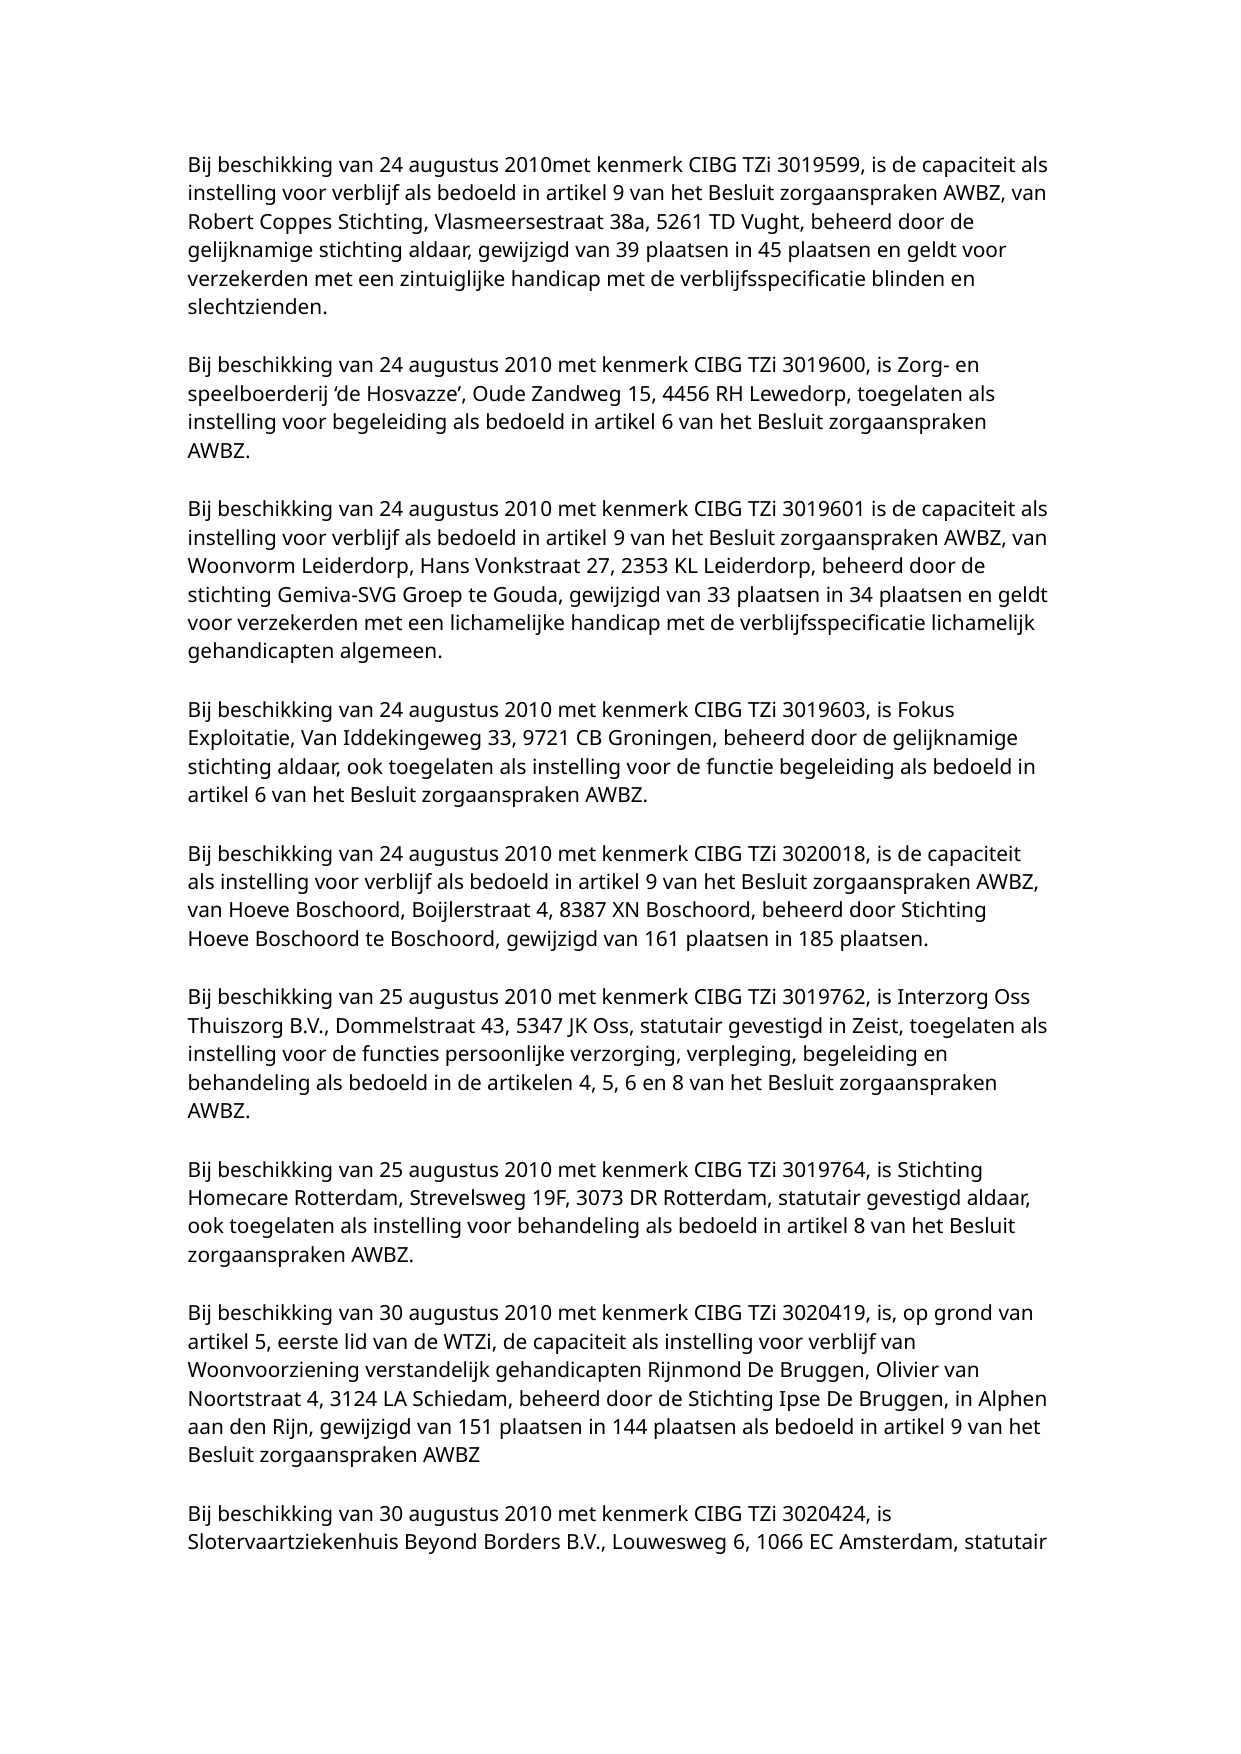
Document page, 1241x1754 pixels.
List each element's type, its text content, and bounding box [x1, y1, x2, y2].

text Bij beschikking van 25 augustus 2010 met kenmerk CIBG TZi 3019762, is Interzorg Oss Thuiszorg B.V., Dommelstraat 43, 5347 JK Oss, statutair gevestigd in Zeist, toegelaten als instelling voor de functies persoonlijke verzorging, verpleging, begeleiding en behandeling als bedoeld in de artikelen 4, 5, 6 en 8 van het Besluit zorgaanspraken AWBZ. [187, 982, 1053, 1125]
text Bij beschikking van 24 augustus 2010 met kenmerk CIBG TZi 3020018, is de capaciteit als instelling voor verblijf als bedoeld in artikel 9 van het Besluit zorgaanspraken AWBZ, van Hoeve Boschoord, Boijlerstraat 4, 8387 XN Boschoord, beheerd door Stichting Hoeve Boschoord te Boschoord, gewijzigd van 161 plaatsen in 185 plaatsen. [187, 839, 1053, 952]
text Bij beschikking van 30 augustus 2010 met kenmerk CIBG TZi 3020424, is Slotervaartziekenhuis Beyond Borders B.V., Louwesweg 6, 1066 EC Amsterdam, statutair [187, 1499, 1053, 1556]
text Bij beschikking van 30 augustus 2010 met kenmerk CIBG TZi 3020419, is, op grond van artikel 5, eerste lid van de WTZi, de capaciteit als instelling voor verblijf van Woonvoorziening verstandelijk gehandicapten Rijnmond De Bruggen, Olivier van Noortstraat 4, 3124 LA Schiedam, beheerd door de Stichting Ipse De Bruggen, in Alphen aan den Rijn, gewijzigd van 151 plaatsen in 144 plaatsen als bedoeld in artikel 9 van het Besluit zorgaanspraken AWBZ [187, 1298, 1053, 1469]
text Bij beschikking van 24 augustus 2010 met kenmerk CIBG TZi 3019601 is de capaciteit als instelling voor verblijf als bedoeld in artikel 9 van het Besluit zorgaanspraken AWBZ, van Woonvorm Leiderdorp, Hans Vonkstraat 27, 2353 KL Leiderdorp, beheerd door de stichting Gemiva-SVG Groep te Gouda, gewijzigd van 33 plaatsen in 34 plaatsen en geldt voor verzekerden met een lichamelijke handicap met de verblijfsspecificatie lichamelijk gehandicapten algemeen. [187, 494, 1053, 665]
text Bij beschikking van 24 augustus 2010met kenmerk CIBG TZi 3019599, is de capaciteit als instelling voor verblijf als bedoeld in artikel 9 van het Besluit zorgaanspraken AWBZ, van Robert Coppes Stichting, Vlasmeersestraat 38a, 5261 TD Vught, beheerd door de gelijknamige stichting aldaar, gewijzigd van 39 plaatsen in 45 plaatsen en geldt voor verzekerden met een zintuiglijke handicap met de verblijfsspecificatie blinden en slechtzienden. [187, 150, 1053, 321]
text Bij beschikking van 25 augustus 2010 met kenmerk CIBG TZi 3019764, is Stichting Homecare Rotterdam, Strevelsweg 19F, 3073 DR Rotterdam, statutair gevestigd aldaar, ook toegelaten als instelling voor behandeling als bedoeld in artikel 8 van het Besluit zorgaanspraken AWBZ. [187, 1155, 1053, 1268]
text Bij beschikking van 24 augustus 2010 met kenmerk CIBG TZi 3019600, is Zorg- en speelboerderij ‘de Hosvazze’, Oude Zandweg 15, 4456 RH Lewedorp, toegelaten als instelling voor begeleiding als bedoeld in artikel 6 van het Besluit zorgaanspraken AWBZ. [187, 351, 1053, 464]
text Bij beschikking van 24 augustus 2010 met kenmerk CIBG TZi 3019603, is Fokus Exploitatie, Van Iddekingeweg 33, 9721 CB Groningen, beheerd door de gelijknamige stichting aldaar, ook toegelaten als instelling voor de functie begeleiding als bedoeld in artikel 6 van het Besluit zorgaanspraken AWBZ. [187, 695, 1053, 809]
